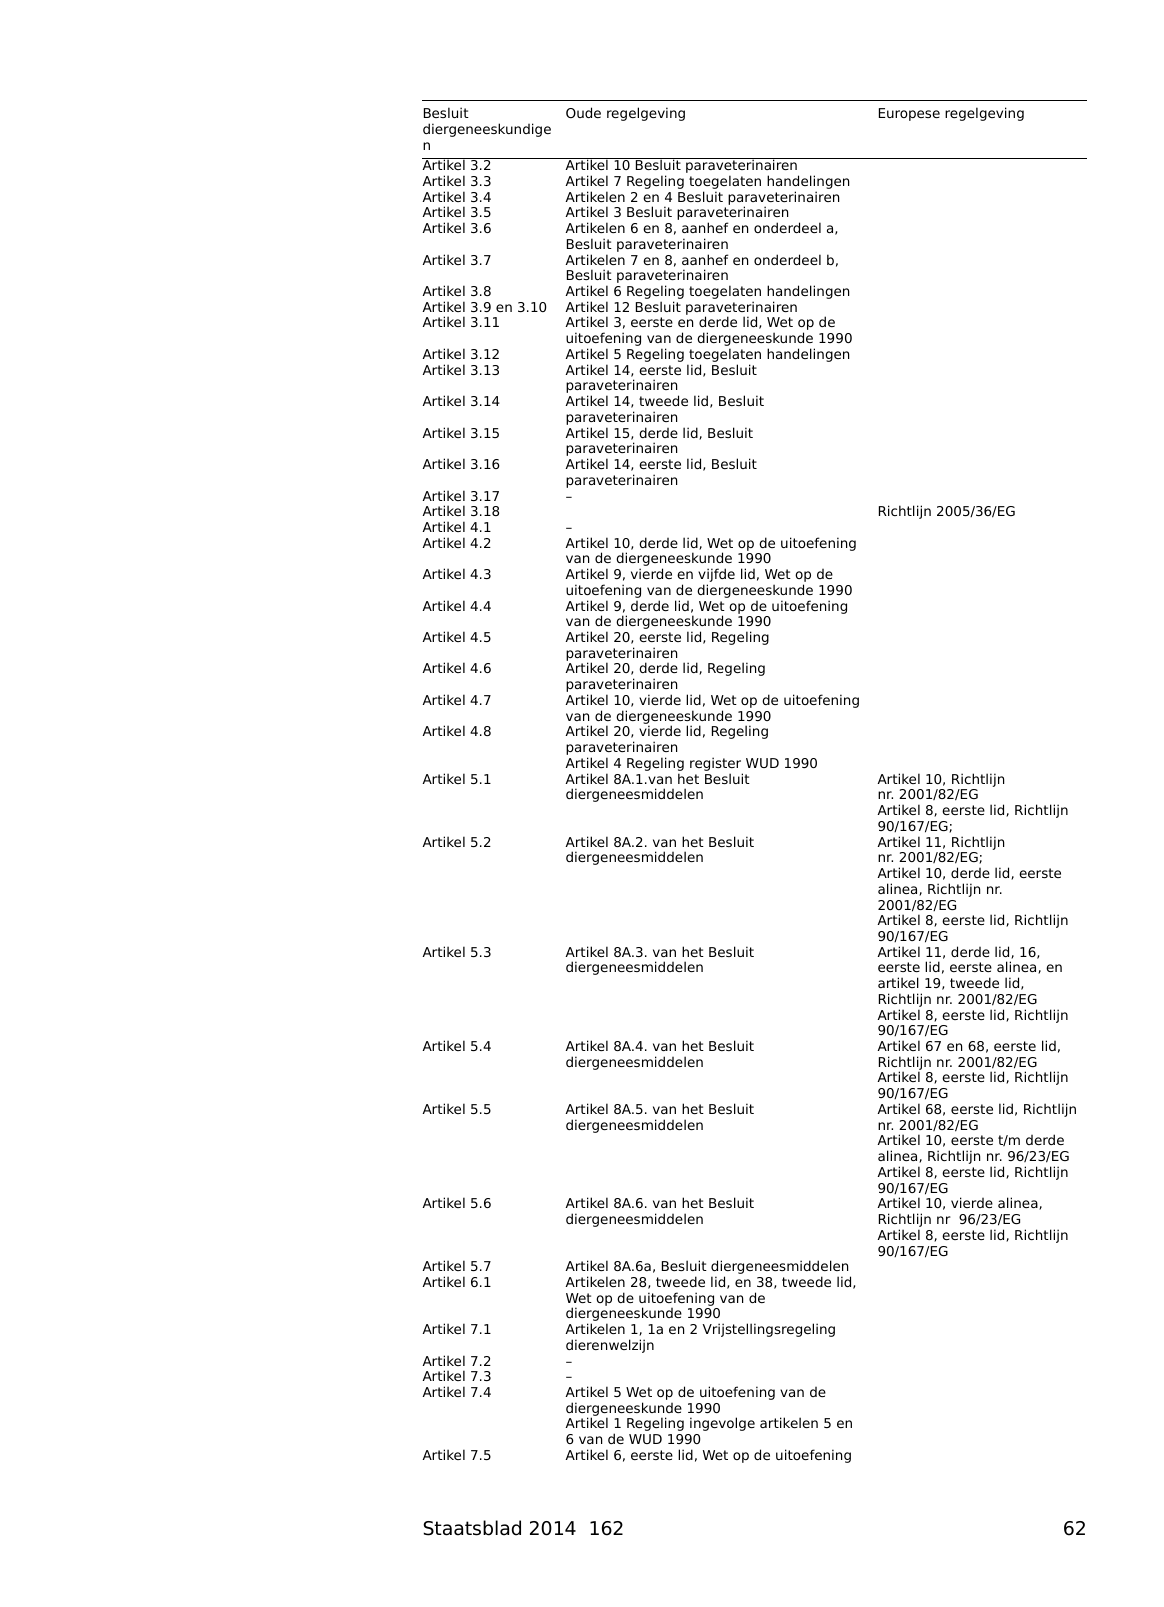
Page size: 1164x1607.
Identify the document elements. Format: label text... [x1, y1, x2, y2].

table_cell Artikel 8A.2. van het Besluit diergeneesmiddelen [560, 834, 871, 944]
table_cell Artikel 8A.6a, Besluit diergeneesmiddelen [560, 1259, 871, 1275]
table_cell Artikel 3.3 [422, 174, 559, 189]
table_cell Artikel 7.2 [422, 1354, 559, 1369]
table_cell Artikel 3.5 [422, 205, 559, 221]
table_cell [871, 693, 1087, 724]
table_cell Artikel 15, derde lid, Besluit paraveterinairen [560, 425, 871, 457]
table_cell Artikel 3.8 [422, 284, 559, 299]
table_cell Artikel 3, eerste en derde lid, Wet op de uitoefening van de diergeneeskunde 1990 [560, 315, 871, 347]
table_cell [871, 567, 1087, 598]
table_cell Artikel 20, vierde lid, Regeling paraveterinairen Artikel 4 Regeling register WUD 1990 [560, 724, 871, 771]
table_cell Artikel 3.9 en 3.10 [422, 300, 559, 315]
table_cell [871, 488, 1087, 504]
table_cell [871, 300, 1087, 315]
table_cell Richtlijn 2005/36/EG [871, 504, 1087, 520]
table_cell Artikel 6, eerste lid, Wet op de uitoefening [560, 1448, 871, 1463]
table_cell [871, 1448, 1087, 1463]
table_cell Artikel 10, vierde alinea, Richtlijn nr 96/23/EG Artikel 8, eerste lid, Richtlijn 90/167/EG [871, 1196, 1087, 1259]
table_cell Artikel 4.7 [422, 693, 559, 724]
table_cell – [560, 1354, 871, 1369]
table_cell [422, 1008, 559, 1039]
table_cell [871, 661, 1087, 693]
table_cell Artikel 8A.3. van het Besluit diergeneesmiddelen [560, 945, 871, 1007]
table_cell Artikel 8, eerste lid, Richtlijn 90/167/EG [871, 1008, 1087, 1039]
table_cell [560, 504, 871, 520]
table_cell Artikel 3.16 [422, 457, 559, 488]
table_cell [560, 1008, 871, 1039]
table_cell [871, 599, 1087, 630]
table_cell – [560, 520, 871, 536]
table_cell [871, 457, 1087, 488]
table_cell Artikel 10, derde lid, Wet op de uitoefening van de diergeneeskunde 1990 [560, 536, 871, 567]
table_cell Artikel 5.3 [422, 945, 559, 1007]
table_cell Artikel 8A.1.van het Besluit diergeneesmiddelen [560, 771, 871, 834]
table_cell [871, 394, 1087, 425]
table_cell Artikel 10 Besluit paraveterinairen [560, 159, 871, 174]
table_cell Artikel 4.4 [422, 599, 559, 630]
table_cell [871, 1385, 1087, 1448]
table_cell Artikel 11, derde lid, 16, eerste lid, eerste alinea, en artikel 19, tweede lid, Richtlijn nr. 2001/82/EG [871, 945, 1087, 1007]
table_cell Artikel 3.11 [422, 315, 559, 347]
table_cell – [560, 488, 871, 504]
table_cell Artikel 5 Wet op de uitoefening van de diergeneeskunde 1990 Artikel 1 Regeling ingevolge artikelen 5 en 6 van de WUD 1990 [560, 1385, 871, 1448]
table_cell Artikel 4.1 [422, 520, 559, 536]
table_cell Artikel 5.1 [422, 771, 559, 834]
table_cell Artikel 14, eerste lid, Besluit paraveterinairen [560, 363, 871, 394]
table_cell Artikel 8A.6. van het Besluit diergeneesmiddelen [560, 1196, 871, 1259]
table_cell Artikel 3.4 [422, 190, 559, 205]
table_cell Artikel 14, eerste lid, Besluit paraveterinairen [560, 457, 871, 488]
table_cell [871, 253, 1087, 284]
table_cell Artikel 12 Besluit paraveterinairen [560, 300, 871, 315]
table_cell [871, 190, 1087, 205]
table_cell Artikel 4.5 [422, 630, 559, 661]
table_cell [871, 520, 1087, 536]
table_cell Artikel 6.1 [422, 1275, 559, 1322]
table_cell Artikel 4.3 [422, 567, 559, 598]
table_cell Artikel 4.6 [422, 661, 559, 693]
table_cell Artikel 6 Regeling toegelaten handelingen [560, 284, 871, 299]
table_cell Artikel 8A.5. van het Besluit diergeneesmiddelen [560, 1102, 871, 1196]
table_cell Artikel 10, vierde lid, Wet op de uitoefening van de diergeneeskunde 1990 [560, 693, 871, 724]
table_cell Artikel 3.13 [422, 363, 559, 394]
table_cell Artikel 8A.4. van het Besluit diergeneesmiddelen [560, 1039, 871, 1102]
table_cell [871, 1259, 1087, 1275]
table_cell Artikel 3.18 [422, 504, 559, 520]
table_cell [871, 1369, 1087, 1385]
table_cell – [560, 1369, 871, 1385]
table_cell Artikel 3.17 [422, 488, 559, 504]
table_cell [871, 630, 1087, 661]
table_header Europese regelgeving [871, 101, 1087, 158]
table_cell Artikelen 6 en 8, aanhef en onderdeel a, Besluit paraveterinairen [560, 221, 871, 252]
table_cell Artikel 7 Regeling toegelaten handelingen [560, 174, 871, 189]
table_cell Artikel 4.8 [422, 724, 559, 771]
table_cell Artikel 67 en 68, eerste lid, Richtlijn nr. 2001/82/EG Artikel 8, eerste lid, Richtlijn 90/167/EG [871, 1039, 1087, 1102]
table_header Oude regelgeving [560, 101, 871, 158]
table_cell Artikel 5.6 [422, 1196, 559, 1259]
table_cell Artikel 9, vierde en vijfde lid, Wet op de uitoefening van de diergeneeskunde 1990 [560, 567, 871, 598]
table_cell Artikel 3.15 [422, 425, 559, 457]
table_cell Artikelen 28, tweede lid, en 38, tweede lid, Wet op de uitoefening van de diergeneeskunde 1990 [560, 1275, 871, 1322]
table_header Besluit diergeneeskundigen [422, 101, 559, 158]
table_cell Artikel 7.4 [422, 1385, 559, 1448]
table_cell Artikel 4.2 [422, 536, 559, 567]
table_cell Artikel 5.5 [422, 1102, 559, 1196]
table_cell Artikel 3 Besluit paraveterinairen [560, 205, 871, 221]
table_cell Artikel 5.7 [422, 1259, 559, 1275]
table_cell [871, 221, 1087, 252]
table_cell Artikel 3.6 [422, 221, 559, 252]
table_cell Artikel 5.2 [422, 834, 559, 944]
table_cell Artikel 11, Richtlijn nr. 2001/82/EG; Artikel 10, derde lid, eerste alinea, Richtlijn nr. 2001/82/EG Artikel 8, eerste lid, Richtlijn 90/167/EG [871, 834, 1087, 944]
table_cell Artikel 3.2 [422, 159, 559, 174]
table_cell [871, 284, 1087, 299]
table_cell Artikel 3.14 [422, 394, 559, 425]
table_cell Artikel 5.4 [422, 1039, 559, 1102]
table_cell Artikelen 2 en 4 Besluit paraveterinairen [560, 190, 871, 205]
table_cell Artikel 14, tweede lid, Besluit paraveterinairen [560, 394, 871, 425]
table_cell Artikel 7.3 [422, 1369, 559, 1385]
table_cell Artikel 10, Richtlijn nr. 2001/82/EG Artikel 8, eerste lid, Richtlijn 90/167/EG; [871, 771, 1087, 834]
table_cell [871, 205, 1087, 221]
table_cell Artikel 5 Regeling toegelaten handelingen [560, 347, 871, 362]
table_cell Artikel 68, eerste lid, Richtlijn nr. 2001/82/EG Artikel 10, eerste t/m derde alinea, Richtlijn nr. 96/23/EG Artikel 8, eerste lid, Richtlijn 90/167/EG [871, 1102, 1087, 1196]
table_cell Artikel 7.1 [422, 1322, 559, 1353]
table_cell Artikel 20, derde lid, Regeling paraveterinairen [560, 661, 871, 693]
table_cell Artikel 3.12 [422, 347, 559, 362]
table_cell Artikel 7.5 [422, 1448, 559, 1463]
table_cell [871, 425, 1087, 457]
table_cell [871, 347, 1087, 362]
table_cell [871, 1322, 1087, 1353]
table_cell Artikel 3.7 [422, 253, 559, 284]
table_cell [871, 724, 1087, 771]
table_cell Artikel 9, derde lid, Wet op de uitoefening van de diergeneeskunde 1990 [560, 599, 871, 630]
table_cell [871, 1275, 1087, 1322]
table_cell Artikelen 7 en 8, aanhef en onderdeel b, Besluit paraveterinairen [560, 253, 871, 284]
table_cell Artikelen 1, 1a en 2 Vrijstellingsregeling dierenwelzijn [560, 1322, 871, 1353]
table_cell [871, 315, 1087, 347]
table_cell [871, 536, 1087, 567]
table_cell [871, 1354, 1087, 1369]
table_cell [871, 159, 1087, 174]
table_cell [871, 363, 1087, 394]
table_cell [871, 174, 1087, 189]
table_cell Artikel 20, eerste lid, Regeling paraveterinairen [560, 630, 871, 661]
